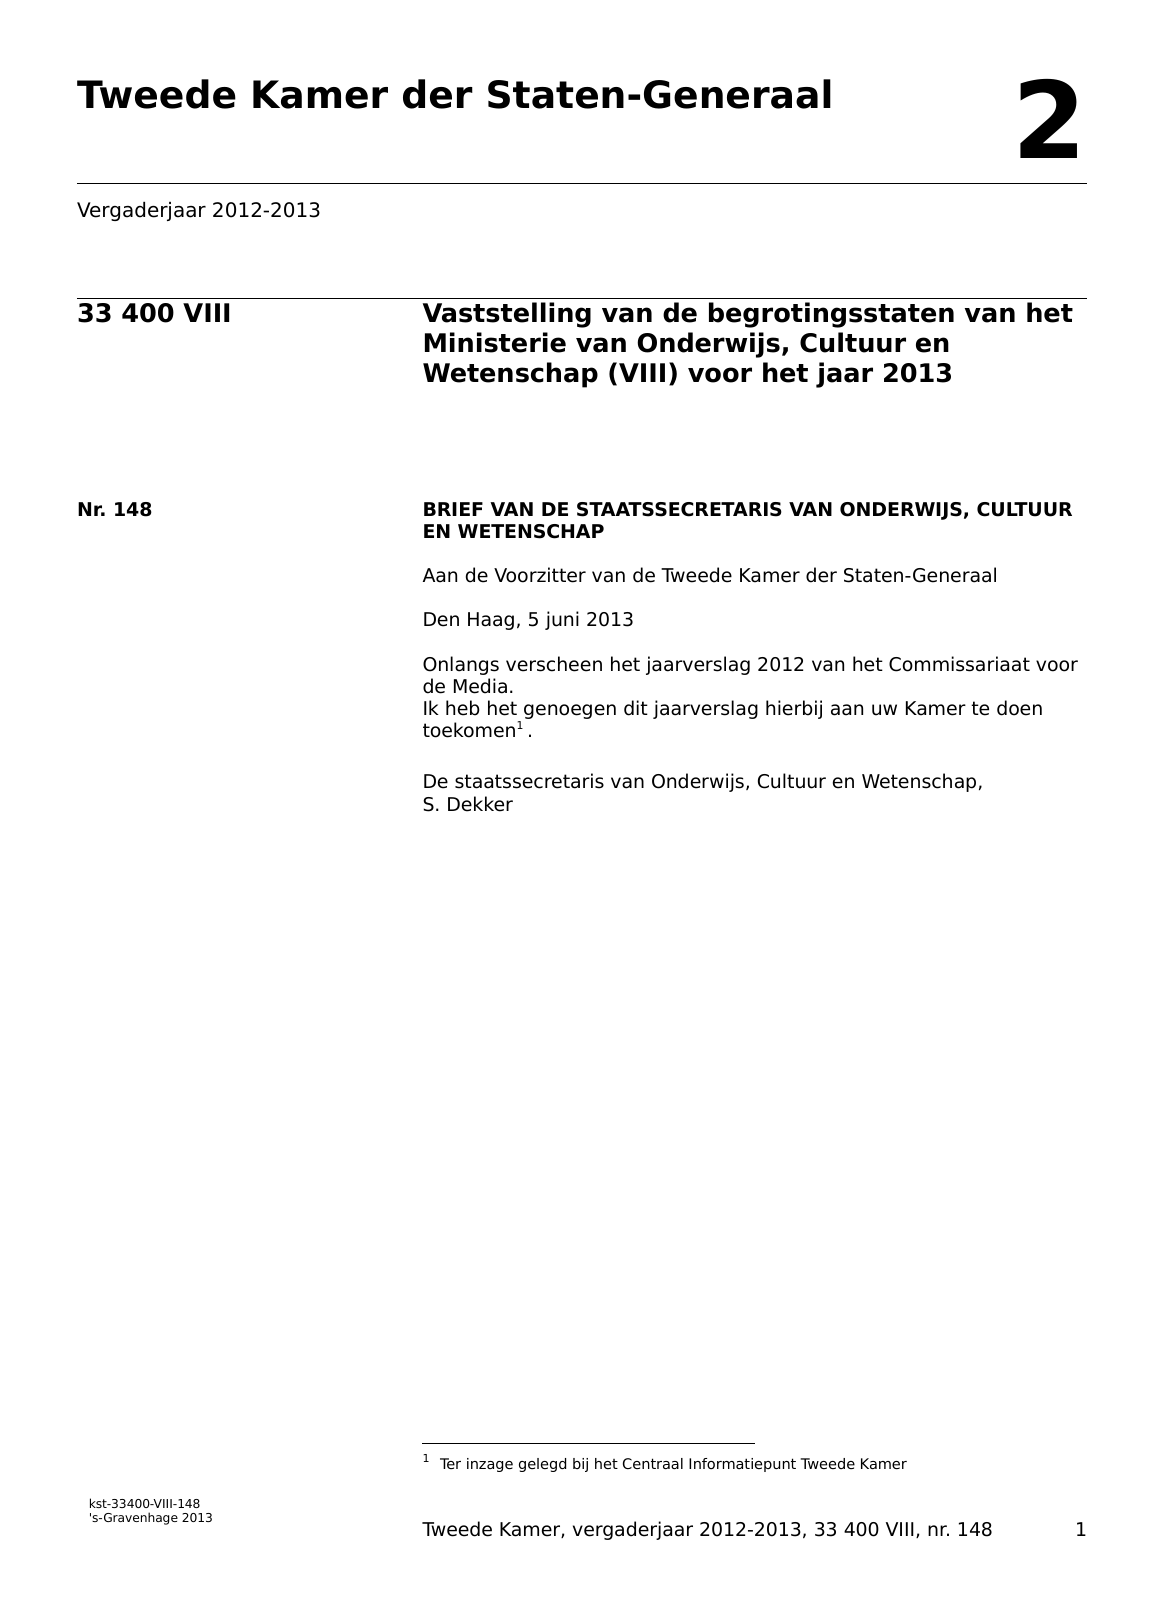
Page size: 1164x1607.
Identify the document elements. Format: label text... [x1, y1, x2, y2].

subtitle Nr. 148 BRIEF VAN DE STAATSSECRETARIS VAN ONDERWIJS, CULTUUR EN WETENSCHAP [77, 499, 1087, 543]
text Ter inzage gelegd bij het Centraal Informatiepunt Tweede Kamer [422, 1452, 1087, 1474]
text 's-Gravenhage 2013 [88, 1511, 323, 1525]
table_header 2 [886, 59, 1087, 183]
subtitle 33 400 VIII Vaststelling van de begrotingsstaten van het Ministerie van Onderwijs, Cultuur en Wetenschap (VIII) voor het jaar 2013 [77, 299, 1087, 388]
text Aan de Voorzitter van de Tweede Kamer der Staten-Generaal [422, 565, 1087, 587]
table_header Tweede Kamer der Staten-Generaal [77, 59, 886, 183]
text kst-33400-VIII-148 [88, 1497, 323, 1511]
table_cell Vergaderjaar 2012-2013 [77, 184, 1087, 298]
text Den Haag, 5 juni 2013 [422, 609, 1087, 631]
text De staatssecretaris van Onderwijs, Cultuur en Wetenschap, S. Dekker [422, 771, 1087, 815]
text Ik heb het genoegen dit jaarverslag hierbij aan uw Kamer te doen toekomen. [422, 697, 1087, 741]
text Onlangs verscheen het jaarverslag 2012 van het Commissariaat voor de Media. [422, 653, 1087, 697]
